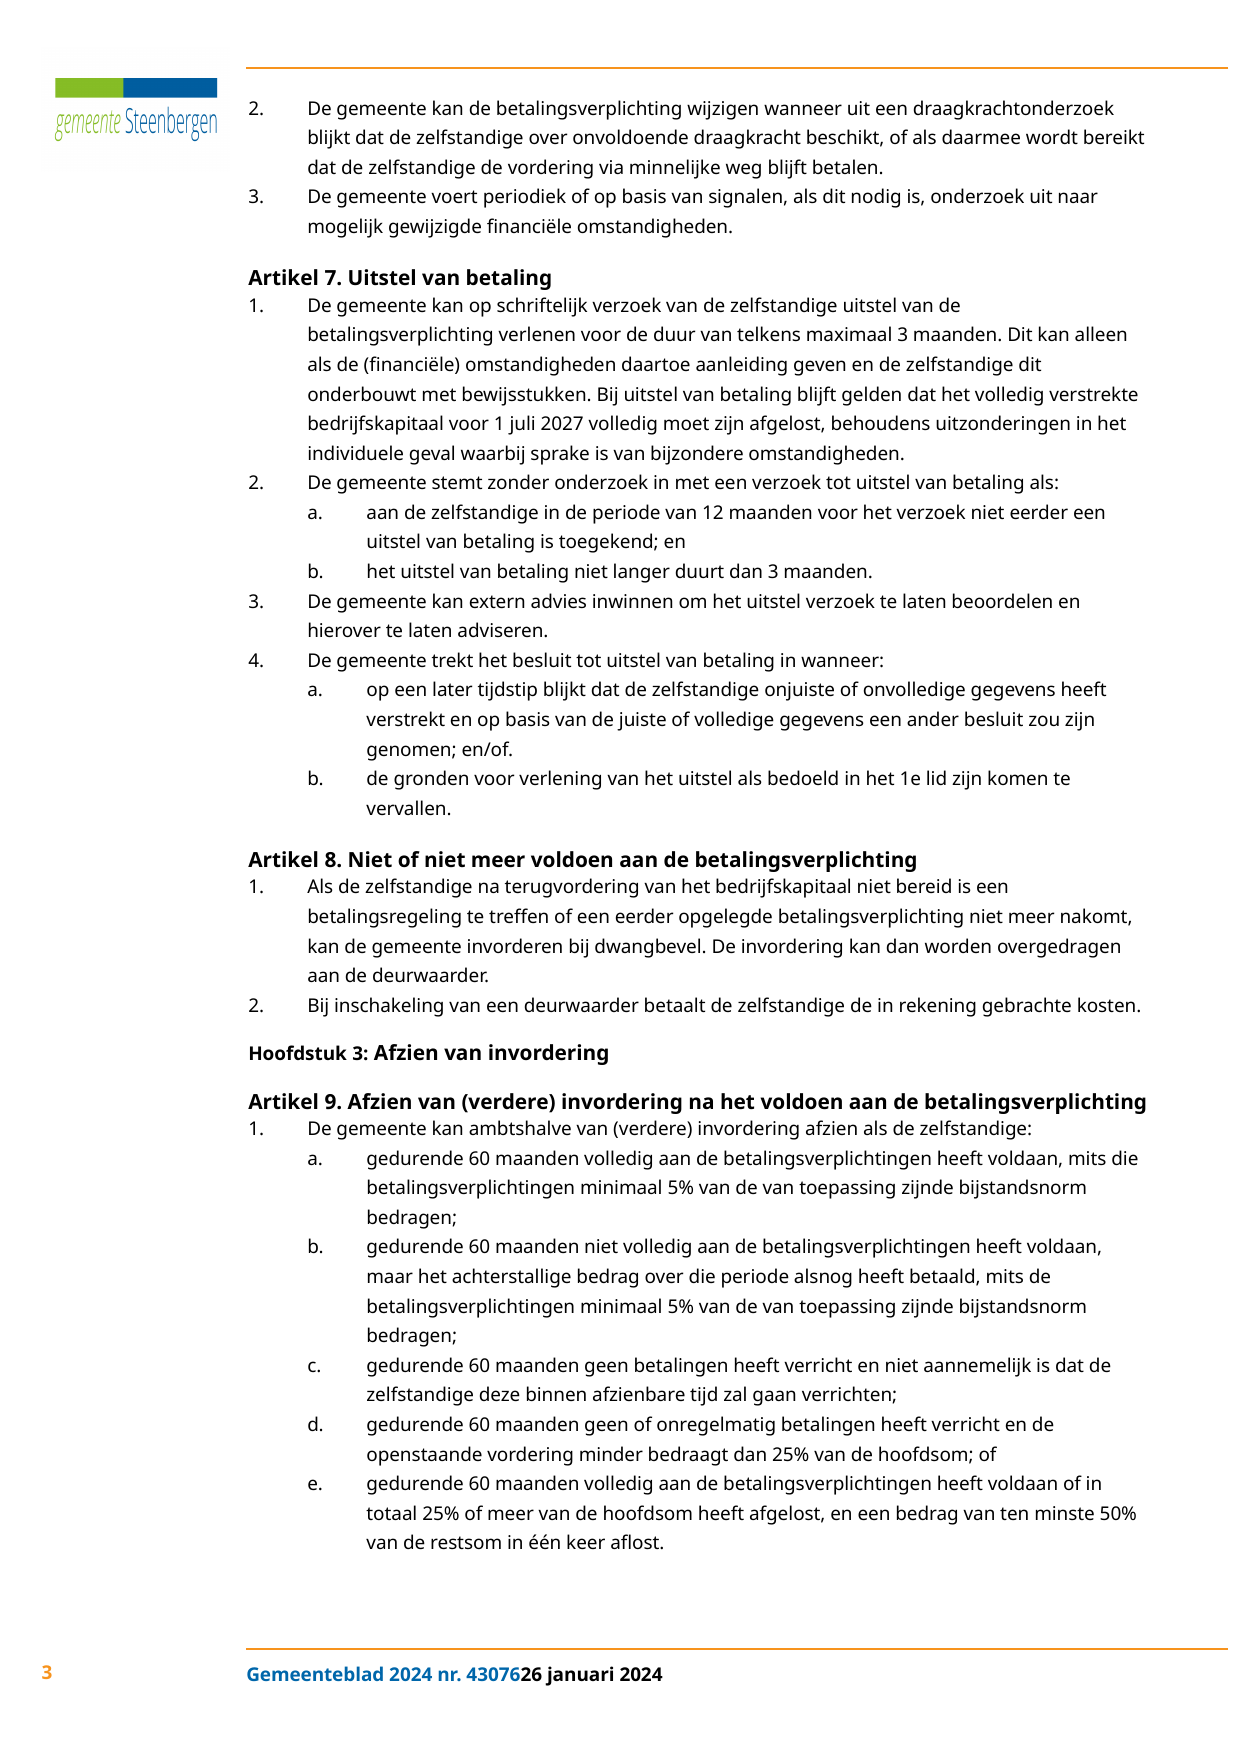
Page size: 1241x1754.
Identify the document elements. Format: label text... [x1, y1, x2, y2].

list Bij inschakeling van een deurwaarder betaalt de zelfstandige de in rekening gebrachte kosten. [248, 992, 1152, 1018]
list op een later tijdstip blijkt dat de zelfstandige onjuiste of onvolledige gegevens heeft verstrekt en op basis van de juiste of volledige gegevens een ander besluit zou zijn genomen; en/of. [307, 677, 1152, 761]
list De gemeente kan op schriftelijk verzoek van de zelfstandige uitstel van de betalingsverplichting verlenen voor de duur van telkens maximaal 3 maanden. Dit kan alleen als de (financiële) omstandigheden daartoe aanleiding geven en de zelfstandige dit onderbouwt met bewijsstukken. Bij uitstel van betaling blijft gelden dat het volledig verstrekte bedrijfskapitaal voor 1 juli 2027 volledig moet zijn afgelost, behoudens uitzonderingen in het individuele geval waarbij sprake is van bijzondere omstandigheden. [248, 292, 1152, 466]
picture [41, 47, 231, 172]
list aan de zelfstandige in de periode van 12 maanden voor het verzoek niet eerder een uitstel van betaling is toegekend; en [307, 499, 1152, 554]
list De gemeente kan de betalingsverplichting wijzigen wanneer uit een draagkrachtonderzoek blijkt dat de zelfstandige over onvoldoende draagkracht beschikt, of als daarmee wordt bereikt dat de zelfstandige de vordering via minnelijke weg blijft betalen. [248, 95, 1152, 180]
text Hoofdstuk 3: Afzien van invordering [248, 1038, 1152, 1066]
list De gemeente voert periodiek of op basis van signalen, als dit nodig is, onderzoek uit naar mogelijk gewijzigde financiële omstandigheden. [248, 183, 1152, 239]
list gedurende 60 maanden geen betalingen heeft verricht en niet aannemelijk is dat de zelfstandige deze binnen afzienbare tijd zal gaan verrichten; [307, 1352, 1152, 1407]
list gedurende 60 maanden geen of onregelmatig betalingen heeft verricht en de openstaande vordering minder bedraagt dan 25% van de hoofdsom; of [307, 1411, 1152, 1467]
list De gemeente kan extern advies inwinnen om het uitstel verzoek te laten beoordelen en hierover te laten adviseren. [248, 588, 1152, 643]
list het uitstel van betaling niet langer duurt dan 3 maanden. [307, 558, 1152, 584]
list De gemeente stemt zonder onderzoek in met een verzoek tot uitstel van betaling als: [248, 469, 1152, 495]
list gedurende 60 maanden volledig aan de betalingsverplichtingen heeft voldaan of in totaal 25% of meer van de hoofdsom heeft afgelost, en een bedrag van ten minste 50% van de restsom in één keer aflost. [307, 1470, 1152, 1555]
list De gemeente kan ambtshalve van (verdere) invordering afzien als de zelfstandige: [248, 1115, 1152, 1141]
text Artikel 7. Uitstel van betaling [248, 263, 1152, 292]
list Als de zelfstandige na terugvordering van het bedrijfskapitaal niet bereid is een betalingsregeling te treffen of een eerder opgelegde betalingsverplichting niet meer nakomt, kan de gemeente invorderen bij dwangbevel. De invordering kan dan worden overgedragen aan de deurwaarder. [248, 874, 1152, 988]
list gedurende 60 maanden volledig aan de betalingsverplichtingen heeft voldaan, mits die betalingsverplichtingen minimaal 5% van de van toepassing zijnde bijstandsnorm bedragen; [307, 1145, 1152, 1230]
list De gemeente trekt het besluit tot uitstel van betaling in wanneer: [248, 647, 1152, 673]
list gedurende 60 maanden niet volledig aan de betalingsverplichtingen heeft voldaan, maar het achterstallige bedrag over die periode alsnog heeft betaald, mits de betalingsverplichtingen minimaal 5% van de van toepassing zijnde bijstandsnorm bedragen; [307, 1234, 1152, 1348]
text Artikel 9. Afzien van (verdere) invordering na het voldoen aan de betalingsverplichting [248, 1087, 1152, 1115]
text Artikel 8. Niet of niet meer voldoen aan de betalingsverplichting [248, 845, 1152, 874]
list de gronden voor verlening van het uitstel als bedoeld in het 1e lid zijn komen te vervallen. [307, 765, 1152, 821]
